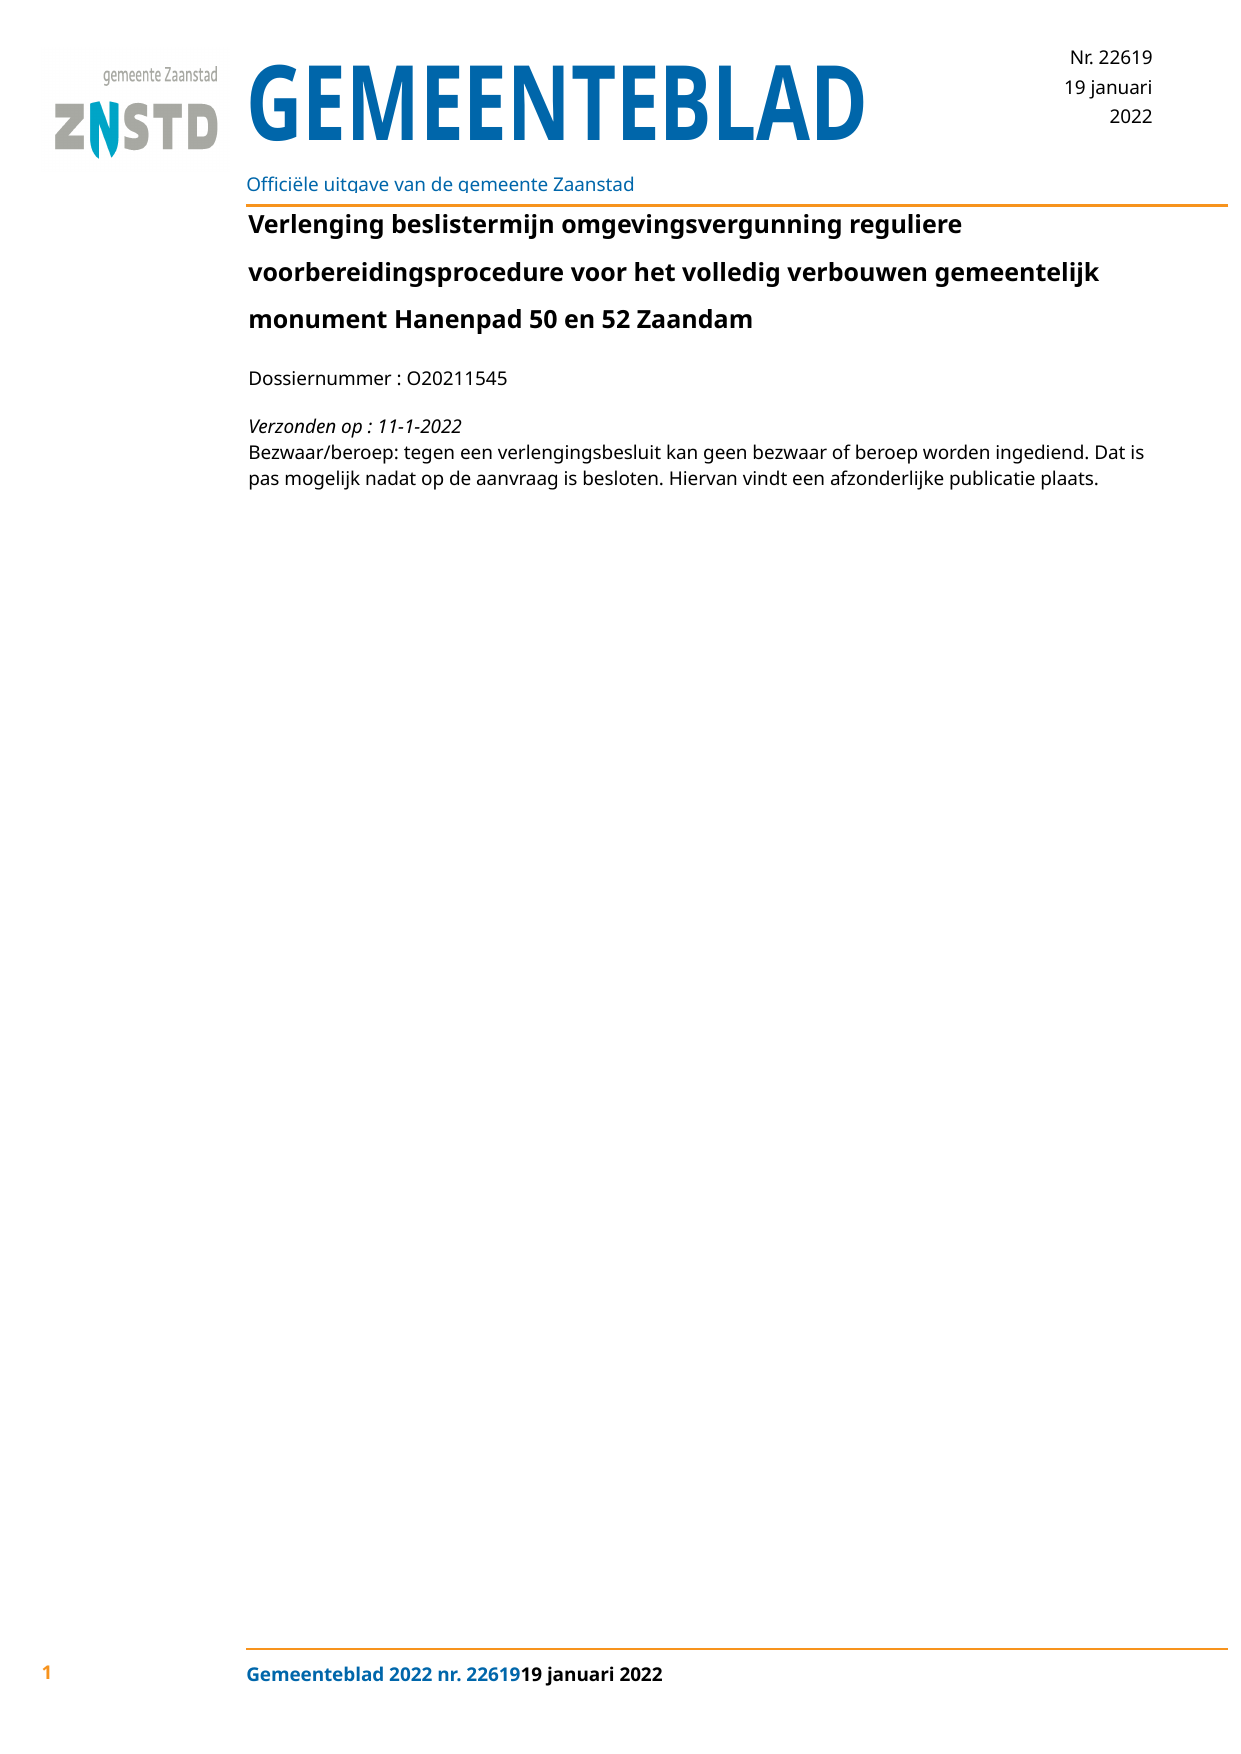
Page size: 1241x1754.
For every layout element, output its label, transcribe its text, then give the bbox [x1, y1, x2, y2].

text Dossiernummer : O20211545 [248, 366, 1152, 391]
text Verlenging beslistermijn omgevingsvergunning reguliere voorbereidingsprocedure voor het volledig verbouwen gemeentelijk monument Hanenpad 50 en 52 Zaandam [248, 207, 1152, 336]
text Bezwaar/beroep: tegen een verlengingsbesluit kan geen bezwaar of beroep worden ingediend. Dat is pas mogelijk nadat op de aanvraag is besloten. Hiervan vindt een afzonderlijke publicatie plaats. [248, 439, 1152, 491]
picture [41, 47, 231, 172]
text Verzonden op : 11-1-2022 [248, 413, 1152, 439]
